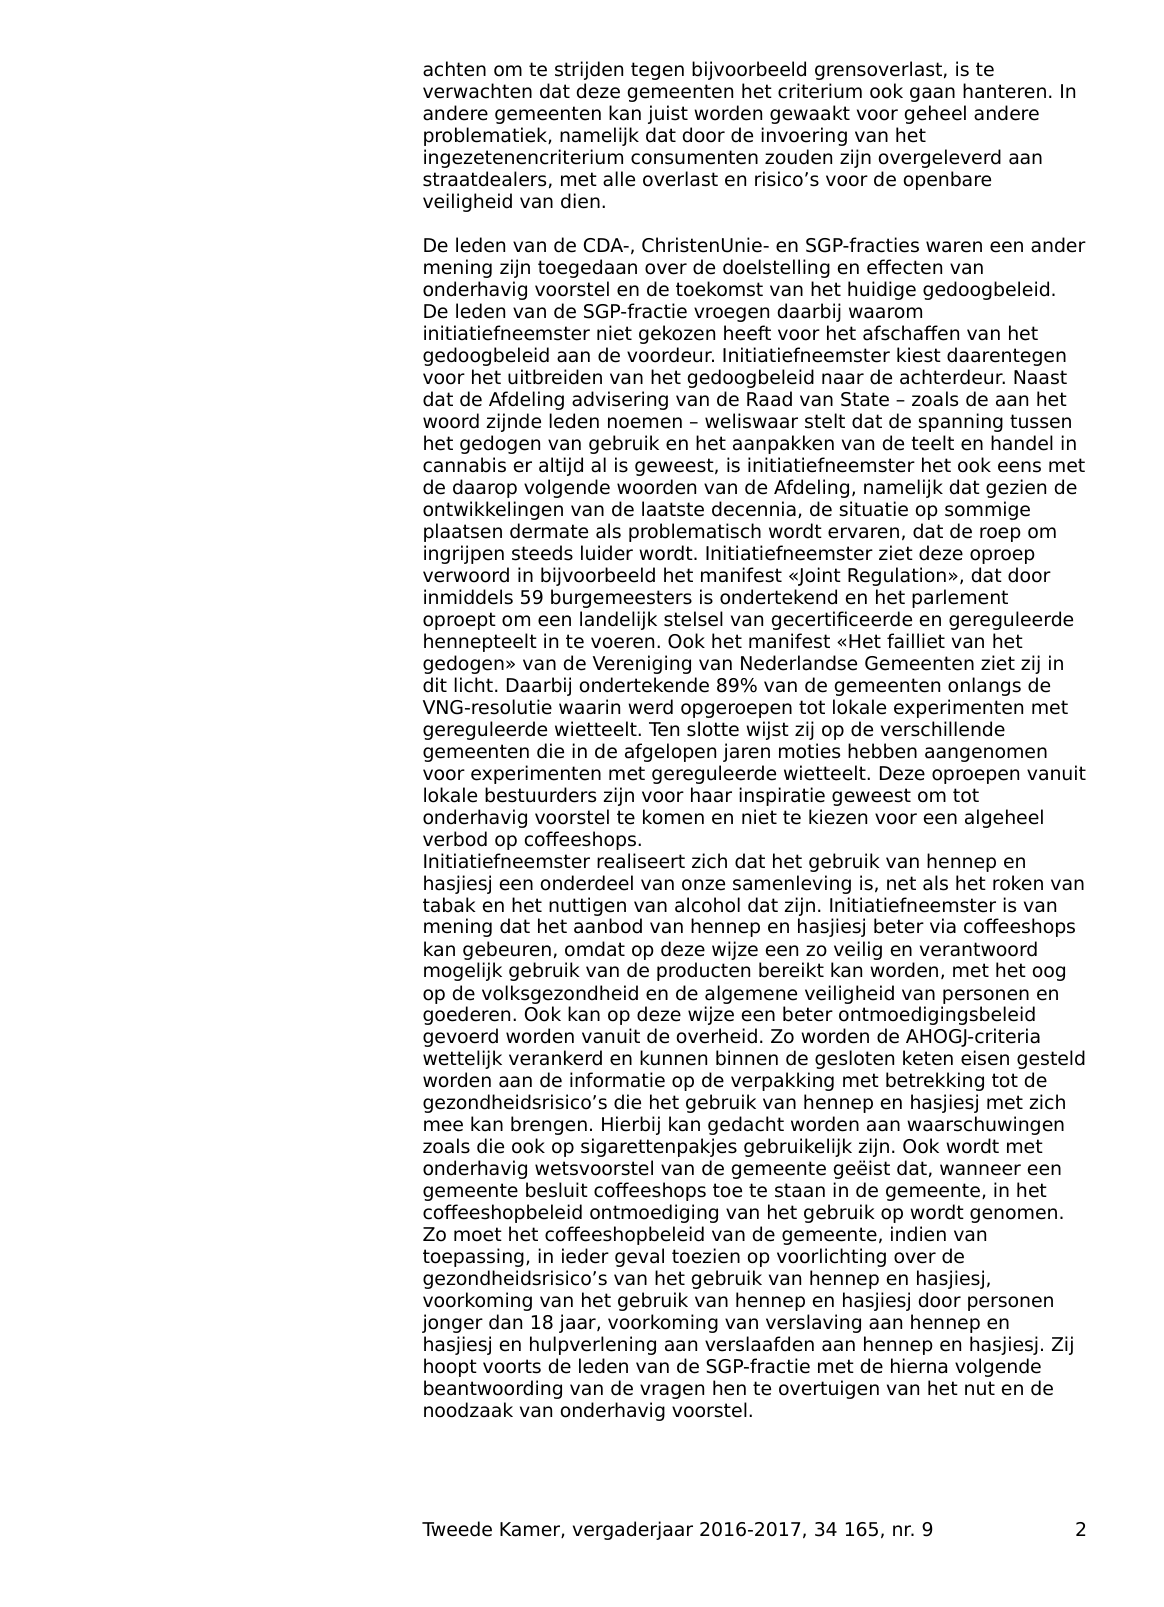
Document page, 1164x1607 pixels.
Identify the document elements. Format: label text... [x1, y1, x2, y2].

text achten om te strijden tegen bijvoorbeeld grensoverlast, is te verwachten dat deze gemeenten het criterium ook gaan hanteren. In andere gemeenten kan juist worden gewaakt voor geheel andere problematiek, namelijk dat door de invoering van het ingezetenencriterium consumenten zouden zijn overgeleverd aan straatdealers, met alle overlast en risico’s voor de openbare veiligheid van dien. [422, 59, 1087, 213]
text De leden van de CDA-, ChristenUnie- en SGP-fracties waren een ander mening zijn toegedaan over de doelstelling en effecten van onderhavig voorstel en de toekomst van het huidige gedoogbeleid. De leden van de SGP-fractie vroegen daarbij waarom initiatiefneemster niet gekozen heeft voor het afschaffen van het gedoogbeleid aan de voordeur. Initiatiefneemster kiest daarentegen voor het uitbreiden van het gedoogbeleid naar de achterdeur. Naast dat de Afdeling advisering van de Raad van State – zoals de aan het woord zijnde leden noemen – weliswaar stelt dat de spanning tussen het gedogen van gebruik en het aanpakken van de teelt en handel in cannabis er altijd al is geweest, is initiatiefneemster het ook eens met de daarop volgende woorden van de Afdeling, namelijk dat gezien de ontwikkelingen van de laatste decennia, de situatie op sommige plaatsen dermate als problematisch wordt ervaren, dat de roep om ingrijpen steeds luider wordt. Initiatiefneemster ziet deze oproep verwoord in bijvoorbeeld het manifest «Joint Regulation», dat door inmiddels 59 burgemeesters is ondertekend en het parlement oproept om een landelijk stelsel van gecertificeerde en gereguleerde hennepteelt in te voeren. Ook het manifest «Het failliet van het gedogen» van de Vereniging van Nederlandse Gemeenten ziet zij in dit licht. Daarbij ondertekende 89% van de gemeenten onlangs de VNG-resolutie waarin werd opgeroepen tot lokale experimenten met gereguleerde wietteelt. Ten slotte wijst zij op de verschillende gemeenten die in de afgelopen jaren moties hebben aangenomen voor experimenten met gereguleerde wietteelt. Deze oproepen vanuit lokale bestuurders zijn voor haar inspiratie geweest om tot onderhavig voorstel te komen en niet te kiezen voor een algeheel verbod op coffeeshops. [422, 235, 1087, 851]
text Initiatiefneemster realiseert zich dat het gebruik van hennep en hasjiesj een onderdeel van onze samenleving is, net als het roken van tabak en het nuttigen van alcohol dat zijn. Initiatiefneemster is van mening dat het aanbod van hennep en hasjiesj beter via coffeeshops kan gebeuren, omdat op deze wijze een zo veilig en verantwoord mogelijk gebruik van de producten bereikt kan worden, met het oog op de volksgezondheid en de algemene veiligheid van personen en goederen. Ook kan op deze wijze een beter ontmoedigingsbeleid gevoerd worden vanuit de overheid. Zo worden de AHOGJ-criteria wettelijk verankerd en kunnen binnen de gesloten keten eisen gesteld worden aan de informatie op de verpakking met betrekking tot de gezondheidsrisico’s die het gebruik van hennep en hasjiesj met zich mee kan brengen. Hierbij kan gedacht worden aan waarschuwingen zoals die ook op sigarettenpakjes gebruikelijk zijn. Ook wordt met onderhavig wetsvoorstel van de gemeente geëist dat, wanneer een gemeente besluit coffeeshops toe te staan in de gemeente, in het coffeeshopbeleid ontmoediging van het gebruik op wordt genomen. Zo moet het coffeeshopbeleid van de gemeente, indien van toepassing, in ieder geval toezien op voorlichting over de gezondheidsrisico’s van het gebruik van hennep en hasjiesj, voorkoming van het gebruik van hennep en hasjiesj door personen jonger dan 18 jaar, voorkoming van verslaving aan hennep en hasjiesj en hulpverlening aan verslaafden aan hennep en hasjiesj. Zij hoopt voorts de leden van de SGP-fractie met de hierna volgende beantwoording van de vragen hen te overtuigen van het nut en de noodzaak van onderhavig voorstel. [422, 851, 1087, 1422]
